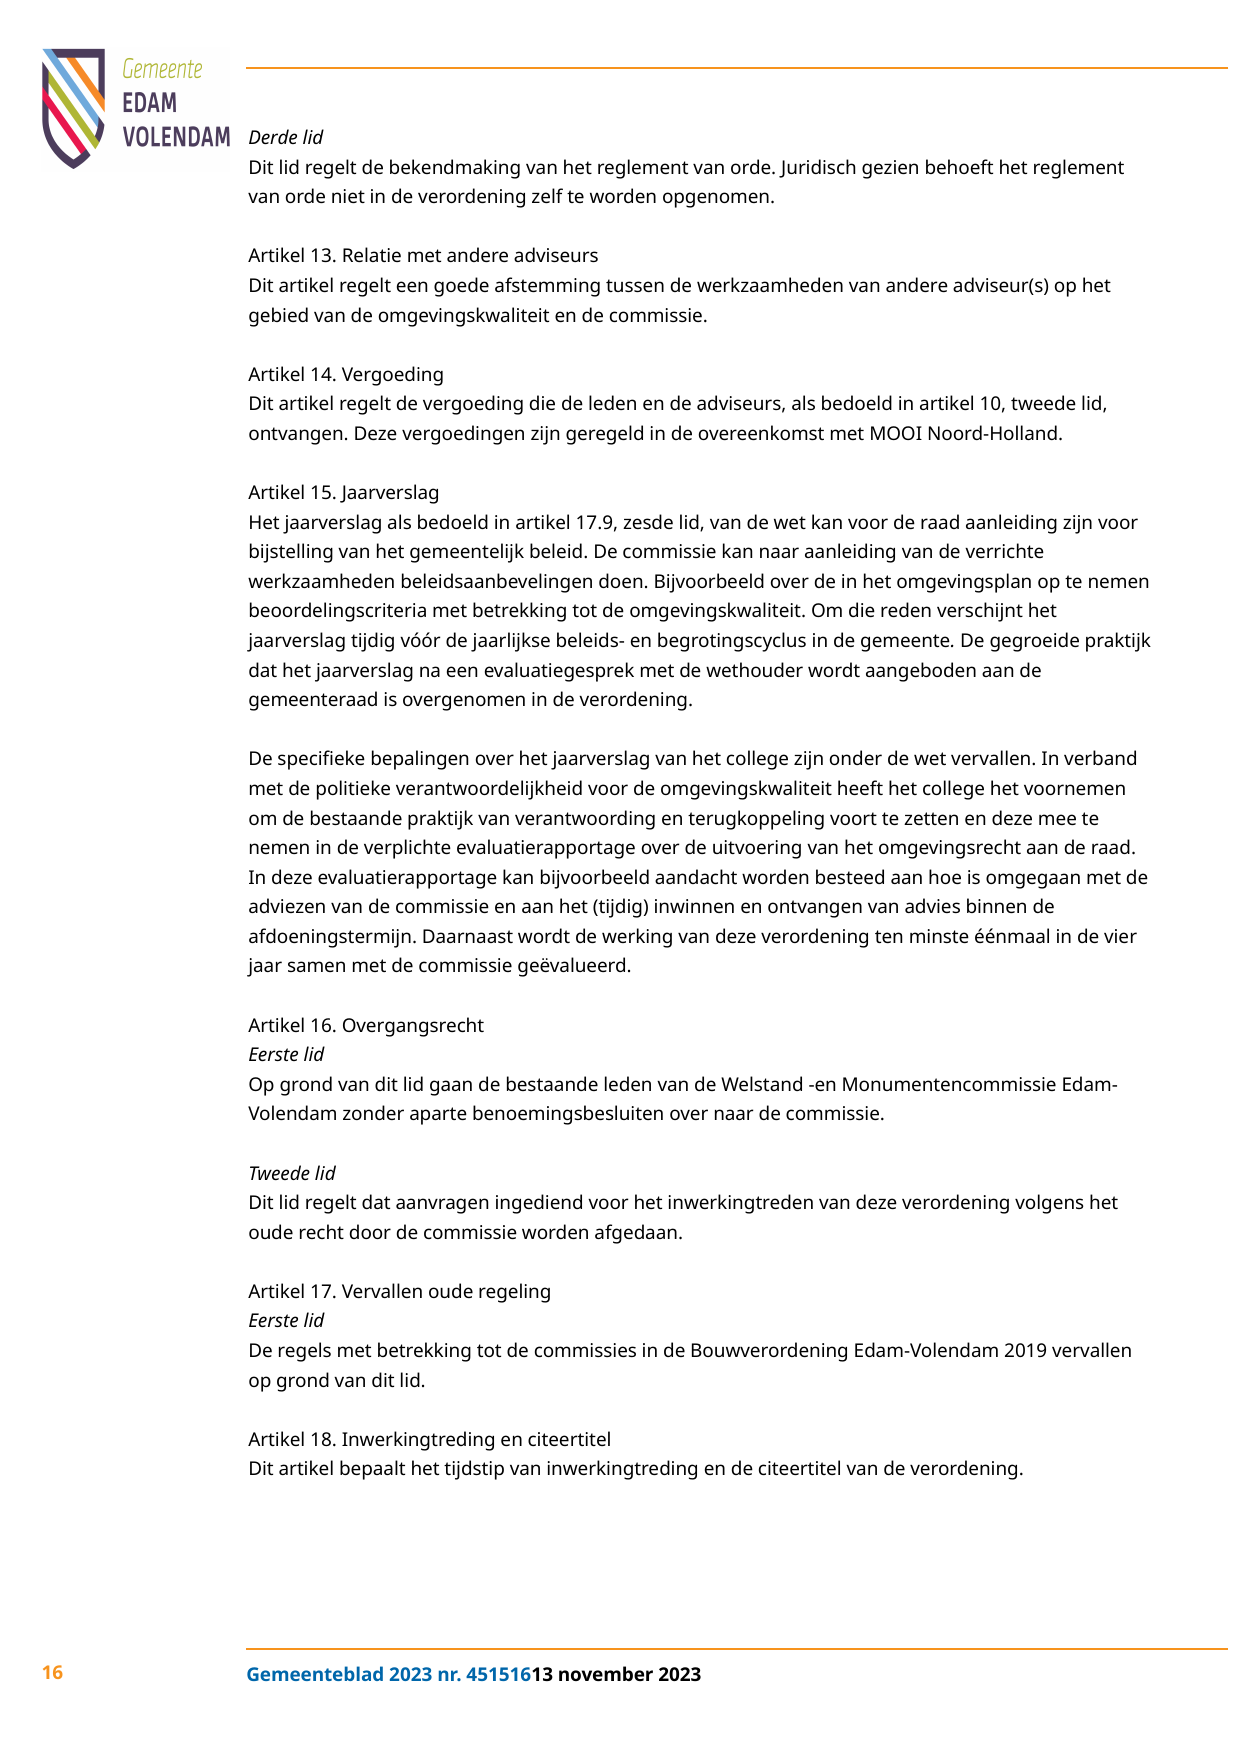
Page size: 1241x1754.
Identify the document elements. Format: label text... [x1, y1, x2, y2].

text Tweede lid [248, 1160, 1152, 1186]
text De regels met betrekking tot de commissies in de Bouwverordening Edam-Volendam 2019 vervallen op grond van dit lid. [248, 1337, 1152, 1393]
text Artikel 14. Vergoeding [248, 361, 1152, 387]
text Dit artikel bepaalt het tijdstip van inwerkingtreding en de citeertitel van de verordening. [248, 1456, 1152, 1481]
text Op grond van dit lid gaan de bestaande leden van de Welstand -en Monumentencommissie Edam-Volendam zonder aparte benoemingsbesluiten over naar de commissie. [248, 1071, 1152, 1126]
text Artikel 13. Relatie met andere adviseurs [248, 243, 1152, 268]
text Dit lid regelt dat aanvragen ingediend voor het inwerkingtreden van deze verordening volgens het oude recht door de commissie worden afgedaan. [248, 1189, 1152, 1245]
picture [41, 47, 231, 172]
text Artikel 16. Overgangsrecht [248, 1012, 1152, 1038]
text Dit lid regelt de bekendmaking van het reglement van orde. Juridisch gezien behoeft het reglement van orde niet in de verordening zelf te worden opgenomen. [248, 154, 1152, 209]
text Eerste lid [248, 1308, 1152, 1333]
text Artikel 18. Inwerkingtreding en citeertitel [248, 1426, 1152, 1452]
text De specifieke bepalingen over het jaarverslag van het college zijn onder de wet vervallen. In verband met de politieke verantwoordelijkheid voor de omgevingskwaliteit heeft het college het voornemen om de bestaande praktijk van verantwoording en terugkoppeling voort te zetten en deze mee te nemen in de verplichte evaluatierapportage over de uitvoering van het omgevingsrecht aan de raad. In deze evaluatierapportage kan bijvoorbeeld aandacht worden besteed aan hoe is omgegaan met de adviezen van de commissie en aan het (tijdig) inwinnen en ontvangen van advies binnen de afdoeningstermijn. Daarnaast wordt de werking van deze verordening ten minste éénmaal in de vier jaar samen met de commissie geëvalueerd. [248, 746, 1152, 978]
text Dit artikel regelt de vergoeding die de leden en de adviseurs, als bedoeld in artikel 10, tweede lid, ontvangen. Deze vergoedingen zijn geregeld in de overeenkomst met MOOI Noord-Holland. [248, 391, 1152, 446]
text Artikel 17. Vervallen oude regeling [248, 1278, 1152, 1304]
text Het jaarverslag als bedoeld in artikel 17.9, zesde lid, van de wet kan voor de raad aanleiding zijn voor bijstelling van het gemeentelijk beleid. De commissie kan naar aanleiding van de verrichte werkzaamheden beleidsaanbevelingen doen. Bijvoorbeeld over de in het omgevingsplan op te nemen beoordelingscriteria met betrekking tot de omgevingskwaliteit. Om die reden verschijnt het jaarverslag tijdig vóór de jaarlijkse beleids- en begrotingscyclus in de gemeente. De gegroeide praktijk dat het jaarverslag na een evaluatiegesprek met de wethouder wordt aangeboden aan de gemeenteraad is overgenomen in de verordening. [248, 509, 1152, 712]
text Dit artikel regelt een goede afstemming tussen de werkzaamheden van andere adviseur(s) op het gebied van de omgevingskwaliteit en de commissie. [248, 272, 1152, 328]
text Artikel 15. Jaarverslag [248, 479, 1152, 505]
text Eerste lid [248, 1041, 1152, 1067]
text Derde lid [248, 124, 1152, 150]
